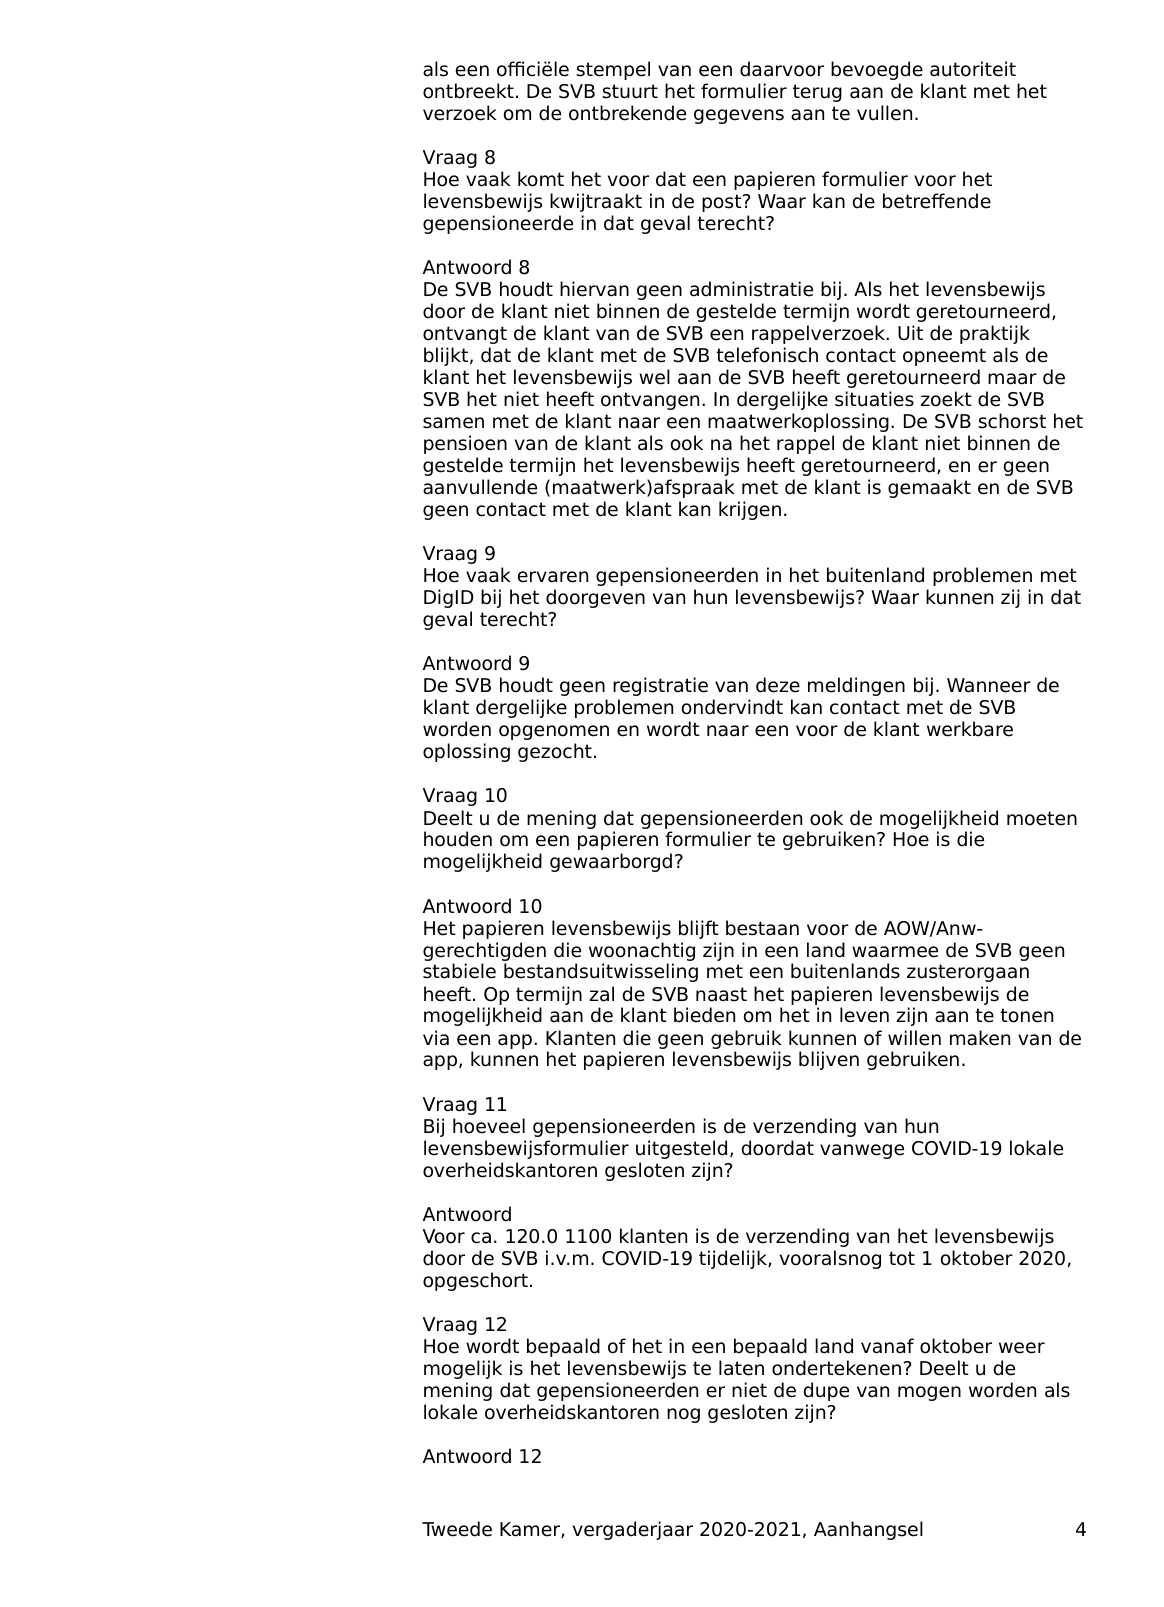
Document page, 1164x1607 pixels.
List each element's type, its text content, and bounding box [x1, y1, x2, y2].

text Deelt u de mening dat gepensioneerden ook de mogelijkheid moeten houden om een papieren formulier te gebruiken? Hoe is die mogelijkheid gewaarborgd? [422, 807, 1087, 873]
text als een officiële stempel van een daarvoor bevoegde autoriteit ontbreekt. De SVB stuurt het formulier terug aan de klant met het verzoek om de ontbrekende gegevens aan te vullen. [422, 59, 1087, 125]
text Vraag 9 [422, 543, 1087, 565]
text Antwoord 10 [422, 896, 1087, 917]
text Vraag 12 [422, 1314, 1087, 1336]
text Voor ca. 120.0 1100 klanten is de verzending van het levensbewijs door de SVB i.v.m. COVID-19 tijdelijk, vooralsnog tot 1 oktober 2020, opgeschort. [422, 1226, 1087, 1292]
text Hoe wordt bepaald of het in een bepaald land vanaf oktober weer mogelijk is het levensbewijs te laten ondertekenen? Deelt u de mening dat gepensioneerden er niet de dupe van mogen worden als lokale overheidskantoren nog gesloten zijn? [422, 1336, 1087, 1424]
text De SVB houdt geen registratie van deze meldingen bij. Wanneer de klant dergelijke problemen ondervindt kan contact met de SVB worden opgenomen en wordt naar een voor de klant werkbare oplossing gezocht. [422, 675, 1087, 763]
text De SVB houdt hiervan geen administratie bij. Als het levensbewijs door de klant niet binnen de gestelde termijn wordt geretourneerd, ontvangt de klant van de SVB een rappelverzoek. Uit de praktijk blijkt, dat de klant met de SVB telefonisch contact opneemt als de klant het levensbewijs wel aan de SVB heeft geretourneerd maar de SVB het niet heeft ontvangen. In dergelijke situaties zoekt de SVB samen met de klant naar een maatwerkoplossing. De SVB schorst het pensioen van de klant als ook na het rappel de klant niet binnen de gestelde termijn het levensbewijs heeft geretourneerd, en er geen aanvullende (maatwerk)afspraak met de klant is gemaakt en de SVB geen contact met de klant kan krijgen. [422, 279, 1087, 521]
text Hoe vaak ervaren gepensioneerden in het buitenland problemen met DigID bij het doorgeven van hun levensbewijs? Waar kunnen zij in dat geval terecht? [422, 565, 1087, 631]
text Antwoord 8 [422, 257, 1087, 279]
text Het papieren levensbewijs blijft bestaan voor de AOW/Anw-gerechtigden die woonachtig zijn in een land waarmee de SVB geen stabiele bestandsuitwisseling met een buitenlands zusterorgaan heeft. Op termijn zal de SVB naast het papieren levensbewijs de mogelijkheid aan de klant bieden om het in leven zijn aan te tonen via een app. Klanten die geen gebruik kunnen of willen maken van de app, kunnen het papieren levensbewijs blijven gebruiken. [422, 917, 1087, 1071]
text Hoe vaak komt het voor dat een papieren formulier voor het levensbewijs kwijtraakt in de post? Waar kan de betreffende gepensioneerde in dat geval terecht? [422, 169, 1087, 235]
text Antwoord 9 [422, 653, 1087, 675]
text Antwoord 12 [422, 1446, 1087, 1468]
text Vraag 11 [422, 1093, 1087, 1116]
text Vraag 10 [422, 785, 1087, 807]
text Antwoord [422, 1204, 1087, 1226]
text Bij hoeveel gepensioneerden is de verzending van hun levensbewijsformulier uitgesteld, doordat vanwege COVID-19 lokale overheidskantoren gesloten zijn? [422, 1116, 1087, 1181]
text Vraag 8 [422, 147, 1087, 169]
